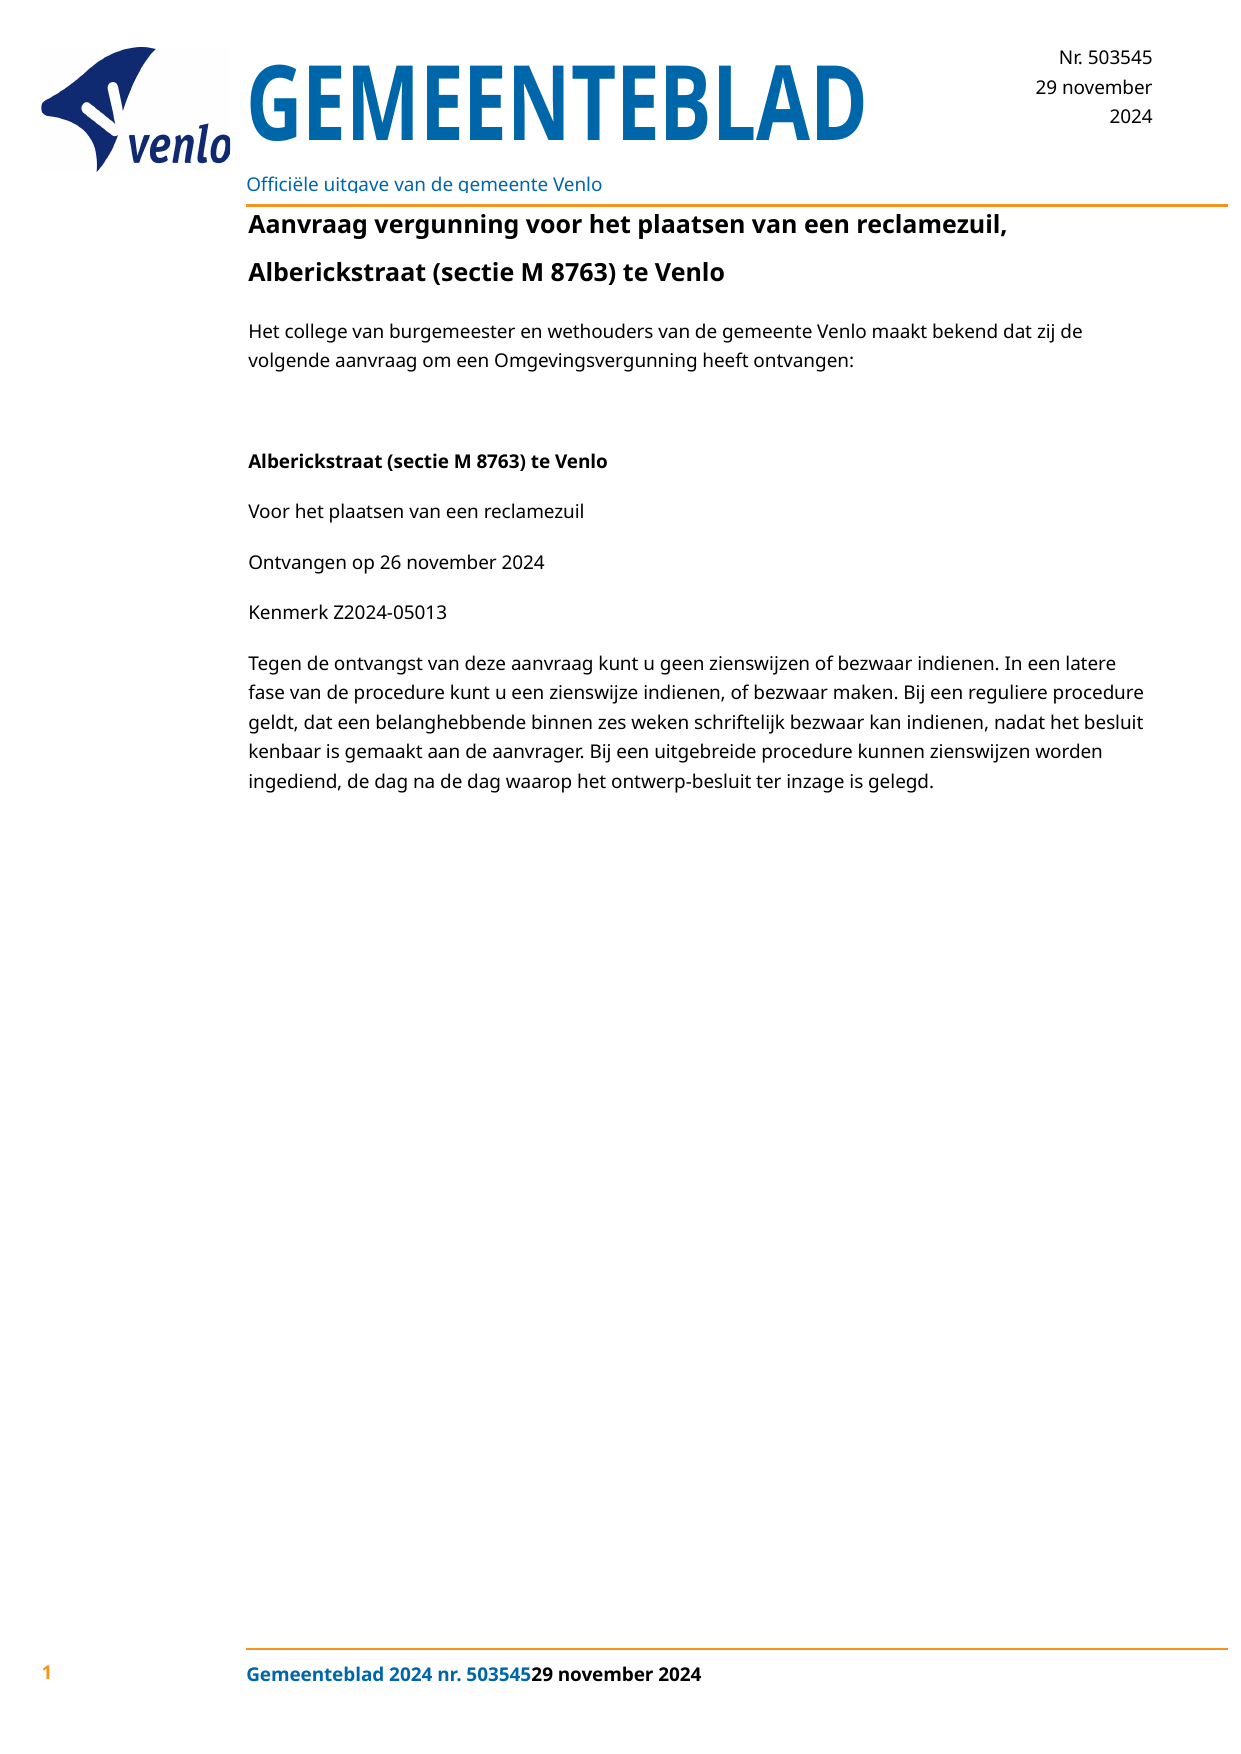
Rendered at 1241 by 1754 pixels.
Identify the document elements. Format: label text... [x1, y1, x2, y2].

text Alberickstraat (sectie M 8763) te Venlo [248, 448, 1152, 474]
text Kenmerk Z2024-05013 [248, 599, 1152, 625]
text Het college van burgemeester en wethouders van de gemeente Venlo maakt bekend dat zij de volgende aanvraag om een Omgevingsvergunning heeft ontvangen: [248, 318, 1152, 373]
picture [41, 47, 231, 172]
text Aanvraag vergunning voor het plaatsen van een reclamezuil, Alberickstraat (sectie M 8763) te Venlo [248, 207, 1152, 288]
text Tegen de ontvangst van deze aanvraag kunt u geen zienswijzen of bezwaar indienen. In een latere fase van de procedure kunt u een zienswijze indienen, of bezwaar maken. Bij een reguliere procedure geldt, dat een belanghebbende binnen zes weken schriftelijk bezwaar kan indienen, nadat het besluit kenbaar is gemaakt aan de aanvrager. Bij een uitgebreide procedure kunnen zienswijzen worden ingediend, de dag na de dag waarop het ontwerp-besluit ter inzage is gelegd. [248, 650, 1152, 794]
text Ontvangen op 26 november 2024 [248, 549, 1152, 575]
text Voor het plaatsen van een reclamezuil [248, 499, 1152, 524]
